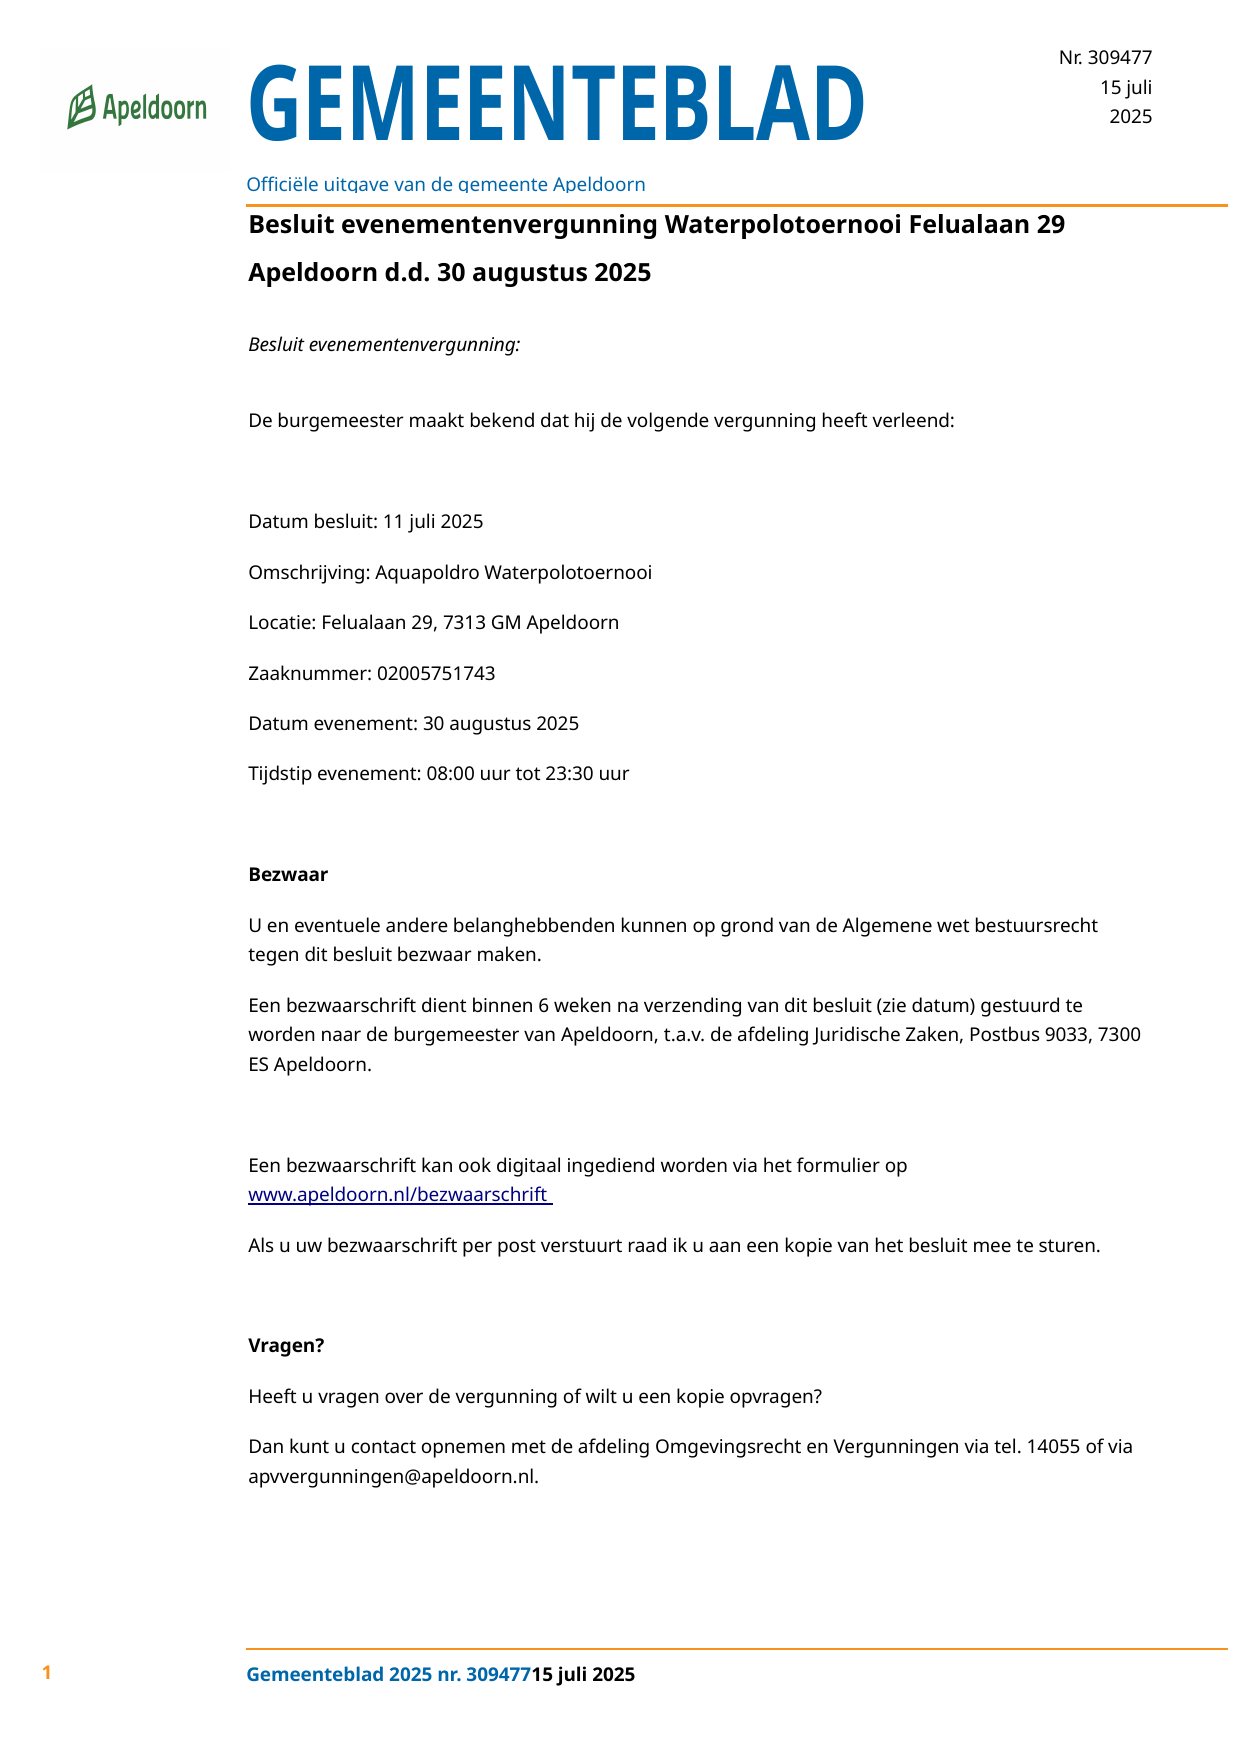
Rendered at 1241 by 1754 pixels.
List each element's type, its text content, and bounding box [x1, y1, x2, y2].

picture [41, 47, 231, 172]
text Zaaknummer: 02005751743 [248, 660, 1152, 685]
text Vragen? [248, 1333, 1152, 1358]
text Locatie: Felualaan 29, 7313 GM Apeldoorn [248, 609, 1152, 635]
text Als u uw bezwaarschrift per post verstuurt raad ik u aan een kopie van het besluit mee te sturen. [248, 1232, 1152, 1257]
text Dan kunt u contact opnemen met de afdeling Omgevingsrecht en Vergunningen via tel. 14055 of via apvvergunningen@apeldoorn.nl. [248, 1433, 1152, 1489]
text De burgemeester maakt bekend dat hij de volgende vergunning heeft verleend: [248, 408, 1152, 433]
text Een bezwaarschrift kan ook digitaal ingediend worden via het formulier op www.apeldoorn.nl/bezwaarschrift [248, 1152, 1152, 1207]
text Tijdstip evenement: 08:00 uur tot 23:30 uur [248, 761, 1152, 786]
text Datum evenement: 30 augustus 2025 [248, 710, 1152, 736]
text Besluit evenementenvergunning: [248, 331, 1152, 357]
text U en eventuele andere belanghebbenden kunnen op grond van de Algemene wet bestuursrecht tegen dit besluit bezwaar maken. [248, 912, 1152, 967]
text Datum besluit: 11 juli 2025 [248, 508, 1152, 534]
text Besluit evenementenvergunning Waterpolotoernooi Felualaan 29 Apeldoorn d.d. 30 augustus 2025 [248, 207, 1152, 288]
text Bezwaar [248, 861, 1152, 887]
text Een bezwaarschrift dient binnen 6 weken na verzending van dit besluit (zie datum) gestuurd te worden naar de burgemeester van Apeldoorn, t.a.v. de afdeling Juridische Zaken, Postbus 9033, 7300 ES Apeldoorn. [248, 992, 1152, 1077]
text Omschrijving: Aquapoldro Waterpolotoernooi [248, 559, 1152, 584]
text Heeft u vragen over de vergunning of wilt u een kopie opvragen? [248, 1383, 1152, 1409]
